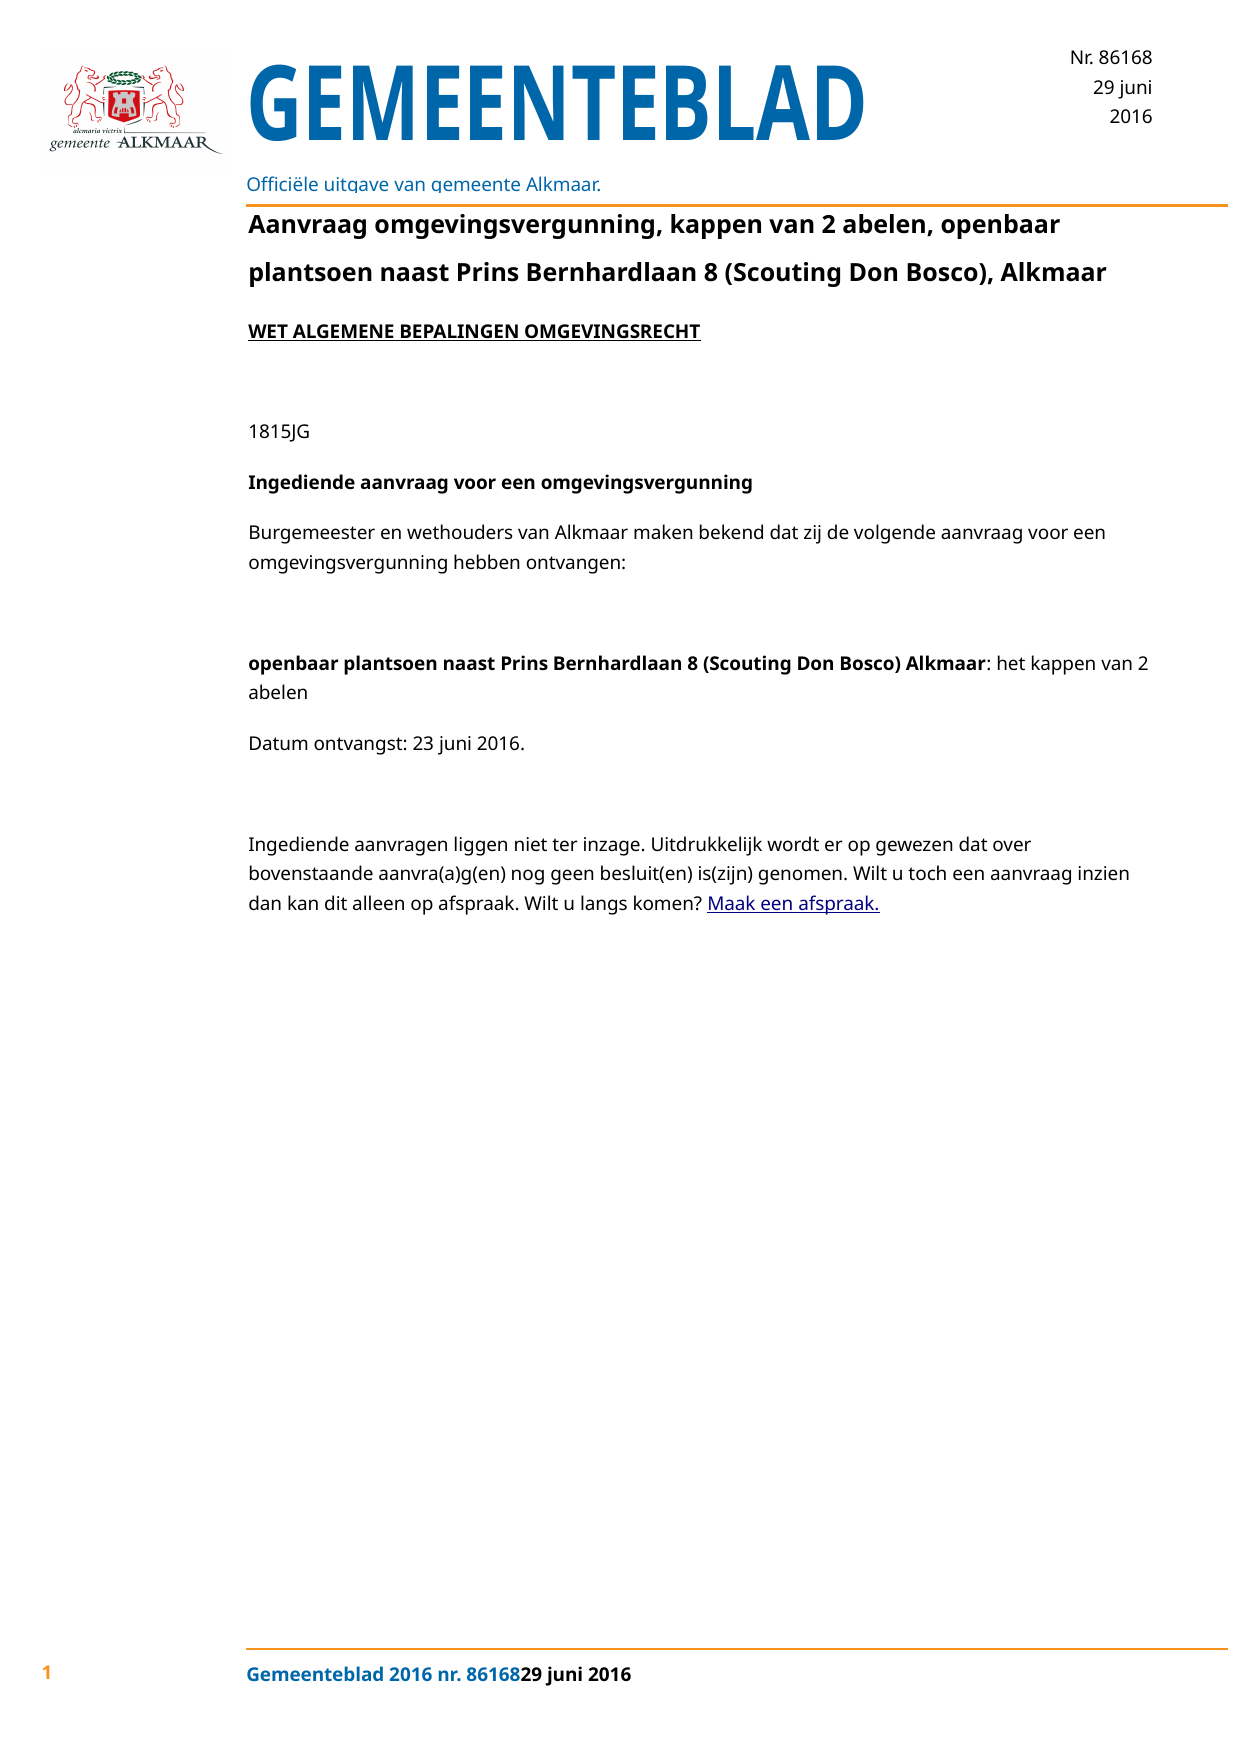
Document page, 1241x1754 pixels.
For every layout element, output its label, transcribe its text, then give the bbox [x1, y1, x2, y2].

text Aanvraag omgevingsvergunning, kappen van 2 abelen, openbaar plantsoen naast Prins Bernhardlaan 8 (Scouting Don Bosco), Alkmaar [248, 207, 1152, 288]
text 1815JG [248, 419, 1152, 444]
text Ingediende aanvraag voor een omgevingsvergunning [248, 469, 1152, 495]
text WET ALGEMENE BEPALINGEN OMGEVINGSRECHT [248, 318, 1152, 344]
text Ingediende aanvragen liggen niet ter inzage. Uitdrukkelijk wordt er op gewezen dat over bovenstaande aanvra(a)g(en) nog geen besluit(en) is(zijn) genomen. Wilt u toch een aanvraag inzien dan kan dit alleen op afspraak. Wilt u langs komen? Maak een afspraak. [248, 831, 1152, 916]
picture [41, 47, 231, 172]
text Burgemeester en wethouders van Alkmaar maken bekend dat zij de volgende aanvraag voor een omgevingsvergunning hebben ontvangen: [248, 519, 1152, 575]
text Datum ontvangst: 23 juni 2016. [248, 730, 1152, 756]
text openbaar plantsoen naast Prins Bernhardlaan 8 (Scouting Don Bosco) Alkmaar: het kappen van 2 abelen [248, 650, 1152, 705]
